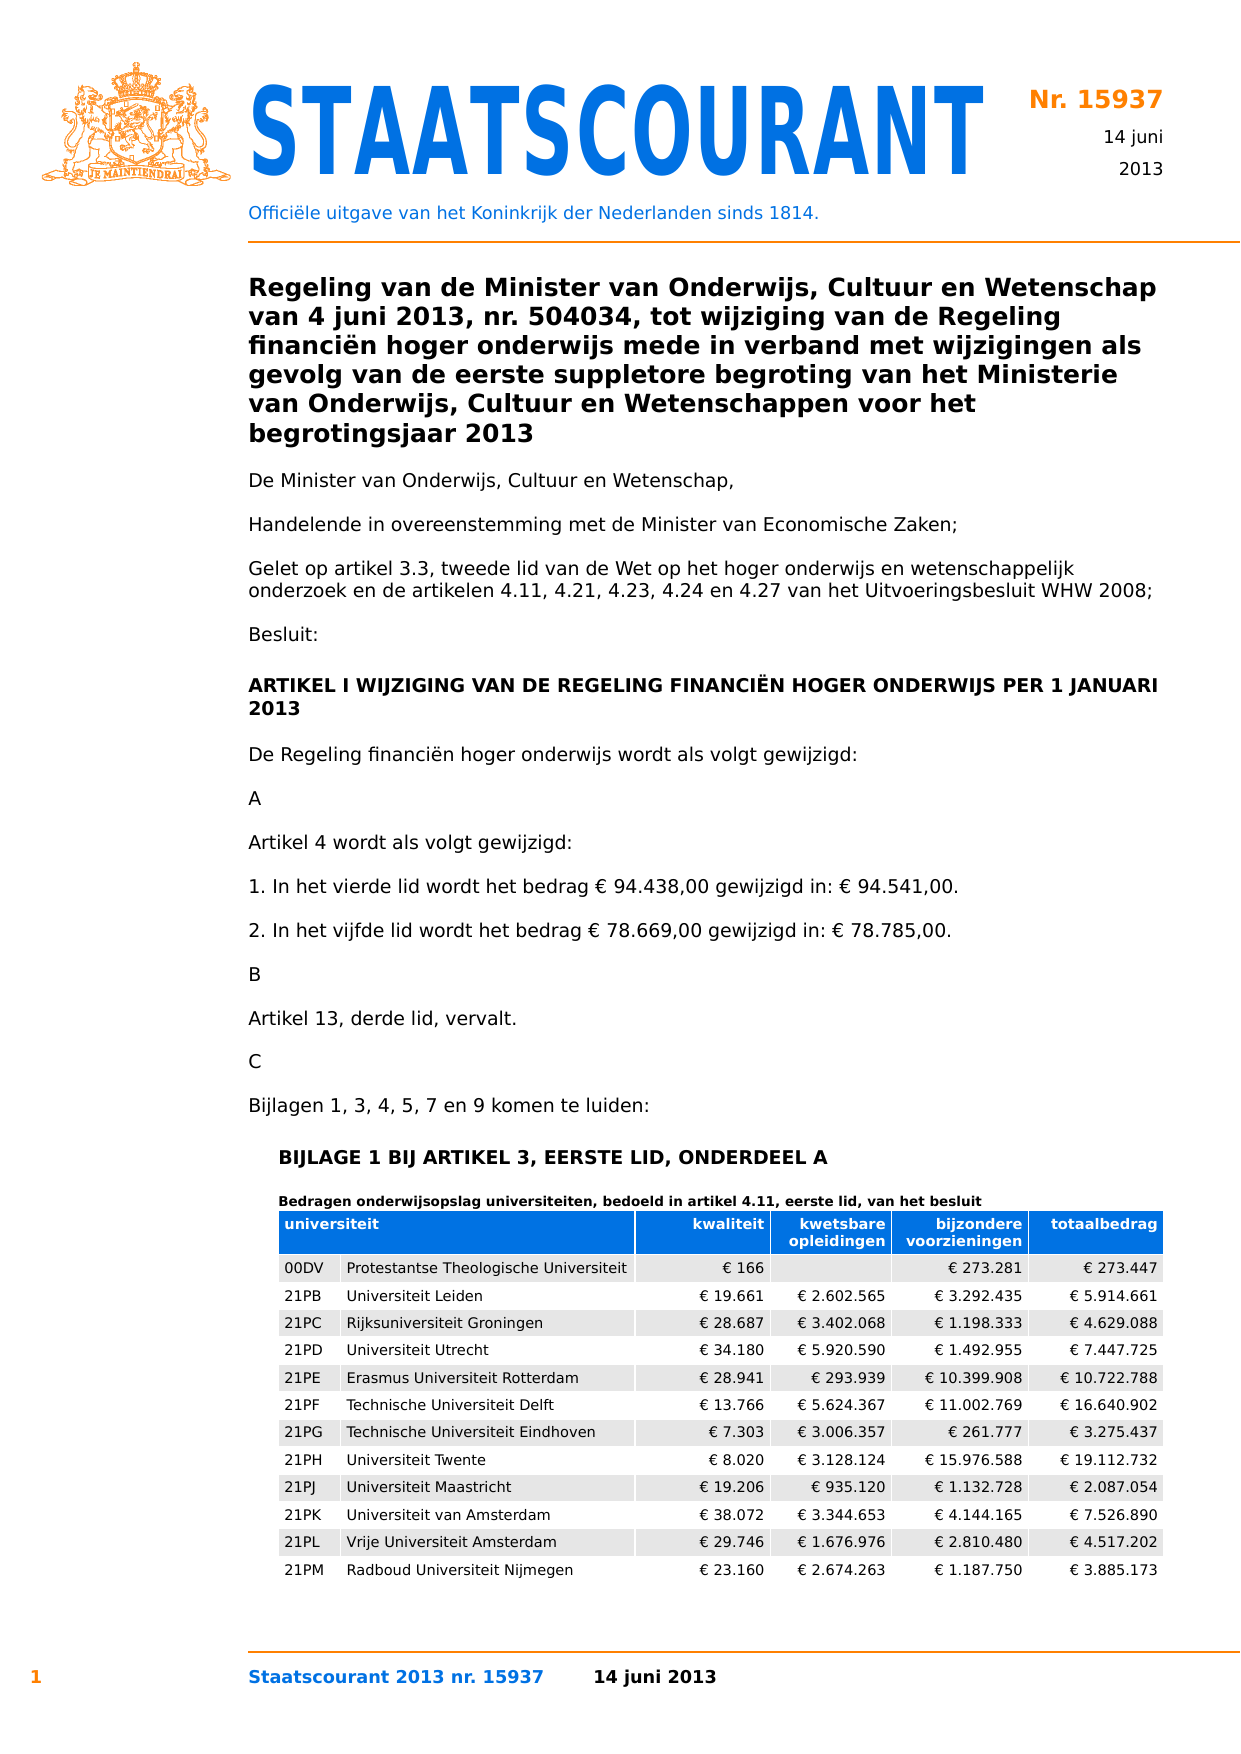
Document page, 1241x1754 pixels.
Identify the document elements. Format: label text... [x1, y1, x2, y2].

table_header Bedragen onderwijsopslag universiteiten, bedoeld in artikel 4.11, eerste lid, van het besluit [278, 1194, 1163, 1210]
table_cell totaalbedrag [1029, 1211, 1163, 1254]
table_cell 21PB [279, 1283, 340, 1309]
table_cell € 19.661 [636, 1283, 770, 1309]
table_cell 21PM [279, 1557, 340, 1583]
text De Regeling financiën hoger onderwijs wordt als volgt gewijzigd: [248, 744, 1163, 766]
table_cell Universiteit Maastricht [341, 1475, 634, 1501]
table_cell € 3.275.437 [1029, 1420, 1163, 1446]
table_cell € 3.885.173 [1029, 1557, 1163, 1583]
table_cell 21PF [279, 1392, 340, 1419]
table_cell Universiteit van Amsterdam [341, 1502, 634, 1528]
table_cell € 38.072 [636, 1502, 770, 1528]
table_cell € 166 [636, 1255, 770, 1282]
text Artikel 13, derde lid, vervalt. [248, 1007, 1163, 1029]
table_cell Technische Universiteit Delft [341, 1392, 634, 1419]
table_cell € 935.120 [771, 1475, 891, 1501]
table_cell € 13.766 [636, 1392, 770, 1419]
table_cell kwetsbare opleidingen [771, 1211, 891, 1254]
table_cell Erasmus Universiteit Rotterdam [341, 1365, 634, 1391]
table_cell € 1.492.955 [892, 1338, 1028, 1364]
table_cell € 293.939 [771, 1365, 891, 1391]
table_cell € 261.777 [892, 1420, 1028, 1446]
text 1. In het vierde lid wordt het bedrag € 94.438,00 gewijzigd in: € 94.541,00. [248, 876, 1163, 898]
table_cell kwaliteit [636, 1211, 770, 1254]
table_cell € 273.447 [1029, 1255, 1163, 1282]
table_header STAATSCOURANT [248, 62, 998, 203]
picture [41, 62, 231, 186]
table_cell 21PJ [279, 1475, 340, 1501]
table_cell € 10.399.908 [892, 1365, 1028, 1391]
table_cell 21PH [279, 1447, 340, 1473]
table_cell € 1.676.976 [771, 1529, 891, 1556]
table_cell € 1.132.728 [892, 1475, 1028, 1501]
table_cell € 28.941 [636, 1365, 770, 1391]
subtitle BIJLAGE 1 BIJ ARTIKEL 3, EERSTE LID, ONDERDEEL A [278, 1147, 1163, 1169]
table_cell universiteit [279, 1211, 634, 1254]
table_cell Officiële uitgave van het Koninkrijk der Nederlanden sinds 1814. [248, 203, 1240, 241]
table_cell € 2.674.263 [771, 1557, 891, 1583]
table_cell € 273.281 [892, 1255, 1028, 1282]
table_cell € 7.526.890 [1029, 1502, 1163, 1528]
table_cell 21PE [279, 1365, 340, 1391]
table_cell € 4.629.088 [1029, 1310, 1163, 1336]
table_cell € 29.746 [636, 1529, 770, 1556]
table_header [25, 62, 248, 241]
table_cell € 10.722.788 [1029, 1365, 1163, 1391]
table_cell € 2.087.054 [1029, 1475, 1163, 1501]
table_cell 21PD [279, 1338, 340, 1364]
table_header Nr. 15937 [998, 62, 1240, 121]
subtitle Regeling van de Minister van Onderwijs, Cultuur en Wetenschap van 4 juni 2013, nr. 504034, tot wijziging van de Regeling financiën hoger onderwijs mede in verband met wijzigingen als gevolg van de eerste suppletore begroting van het Ministerie van Onderwijs, Cultuur en Wetenschappen voor het begrotingsjaar 2013 [248, 273, 1163, 448]
table_cell 21PC [279, 1310, 340, 1336]
table_cell 00DV [279, 1255, 340, 1282]
table_cell 21PL [279, 1529, 340, 1556]
table_cell € 2.602.565 [771, 1283, 891, 1309]
table_cell € 5.624.367 [771, 1392, 891, 1419]
table_cell € 5.914.661 [1029, 1283, 1163, 1309]
table_cell [771, 1255, 891, 1282]
table_cell € 7.303 [636, 1420, 770, 1446]
table_cell € 8.020 [636, 1447, 770, 1473]
text B [248, 964, 1163, 986]
table_cell Universiteit Twente [341, 1447, 634, 1473]
table_cell Rijksuniversiteit Groningen [341, 1310, 634, 1336]
table_cell € 34.180 [636, 1338, 770, 1364]
table_cell 21PG [279, 1420, 340, 1446]
table_cell Universiteit Leiden [341, 1283, 634, 1309]
table_cell 2013 [998, 153, 1240, 203]
table_cell € 15.976.588 [892, 1447, 1028, 1473]
table_cell Universiteit Utrecht [341, 1338, 634, 1364]
table_cell € 19.206 [636, 1475, 770, 1501]
text Handelende in overeenstemming met de Minister van Economische Zaken; [248, 514, 1163, 536]
text Artikel 4 wordt als volgt gewijzigd: [248, 832, 1163, 854]
text A [248, 788, 1163, 810]
table_cell € 3.006.357 [771, 1420, 891, 1446]
text C [248, 1051, 1163, 1073]
table_cell 21PK [279, 1502, 340, 1528]
text De Minister van Onderwijs, Cultuur en Wetenschap, [248, 470, 1163, 492]
text Gelet op artikel 3.3, tweede lid van de Wet op het hoger onderwijs en wetenschappelijk onderzoek en de artikelen 4.11, 4.21, 4.23, 4.24 en 4.27 van het Uitvoeringsbesluit WHW 2008; [248, 558, 1163, 602]
table_cell € 16.640.902 [1029, 1392, 1163, 1419]
table_cell € 5.920.590 [771, 1338, 891, 1364]
table_cell € 7.447.725 [1029, 1338, 1163, 1364]
table_cell € 28.687 [636, 1310, 770, 1336]
text Besluit: [248, 623, 1163, 645]
table_cell € 4.144.165 [892, 1502, 1028, 1528]
table_cell Radboud Universiteit Nijmegen [341, 1557, 634, 1583]
table_cell € 4.517.202 [1029, 1529, 1163, 1556]
table_cell € 3.292.435 [892, 1283, 1028, 1309]
table_cell € 1.198.333 [892, 1310, 1028, 1336]
table_cell Protestantse Theologische Universiteit [341, 1255, 634, 1282]
table_cell Technische Universiteit Eindhoven [341, 1420, 634, 1446]
table_cell € 3.344.653 [771, 1502, 891, 1528]
table_cell € 3.128.124 [771, 1447, 891, 1473]
subtitle ARTIKEL I WIJZIGING VAN DE REGELING FINANCIËN HOGER ONDERWIJS PER 1 JANUARI 2013 [248, 675, 1163, 719]
table_cell € 11.002.769 [892, 1392, 1028, 1419]
table_cell € 1.187.750 [892, 1557, 1028, 1583]
table_cell € 2.810.480 [892, 1529, 1028, 1556]
table_cell Vrije Universiteit Amsterdam [341, 1529, 634, 1556]
table_cell € 19.112.732 [1029, 1447, 1163, 1473]
table_cell € 23.160 [636, 1557, 770, 1583]
table_cell € 3.402.068 [771, 1310, 891, 1336]
text Bijlagen 1, 3, 4, 5, 7 en 9 komen te luiden: [248, 1095, 1163, 1117]
text 2. In het vijfde lid wordt het bedrag € 78.669,00 gewijzigd in: € 78.785,00. [248, 920, 1163, 942]
table_cell 14 juni [998, 121, 1240, 153]
table_cell bijzondere voorzieningen [892, 1211, 1028, 1254]
